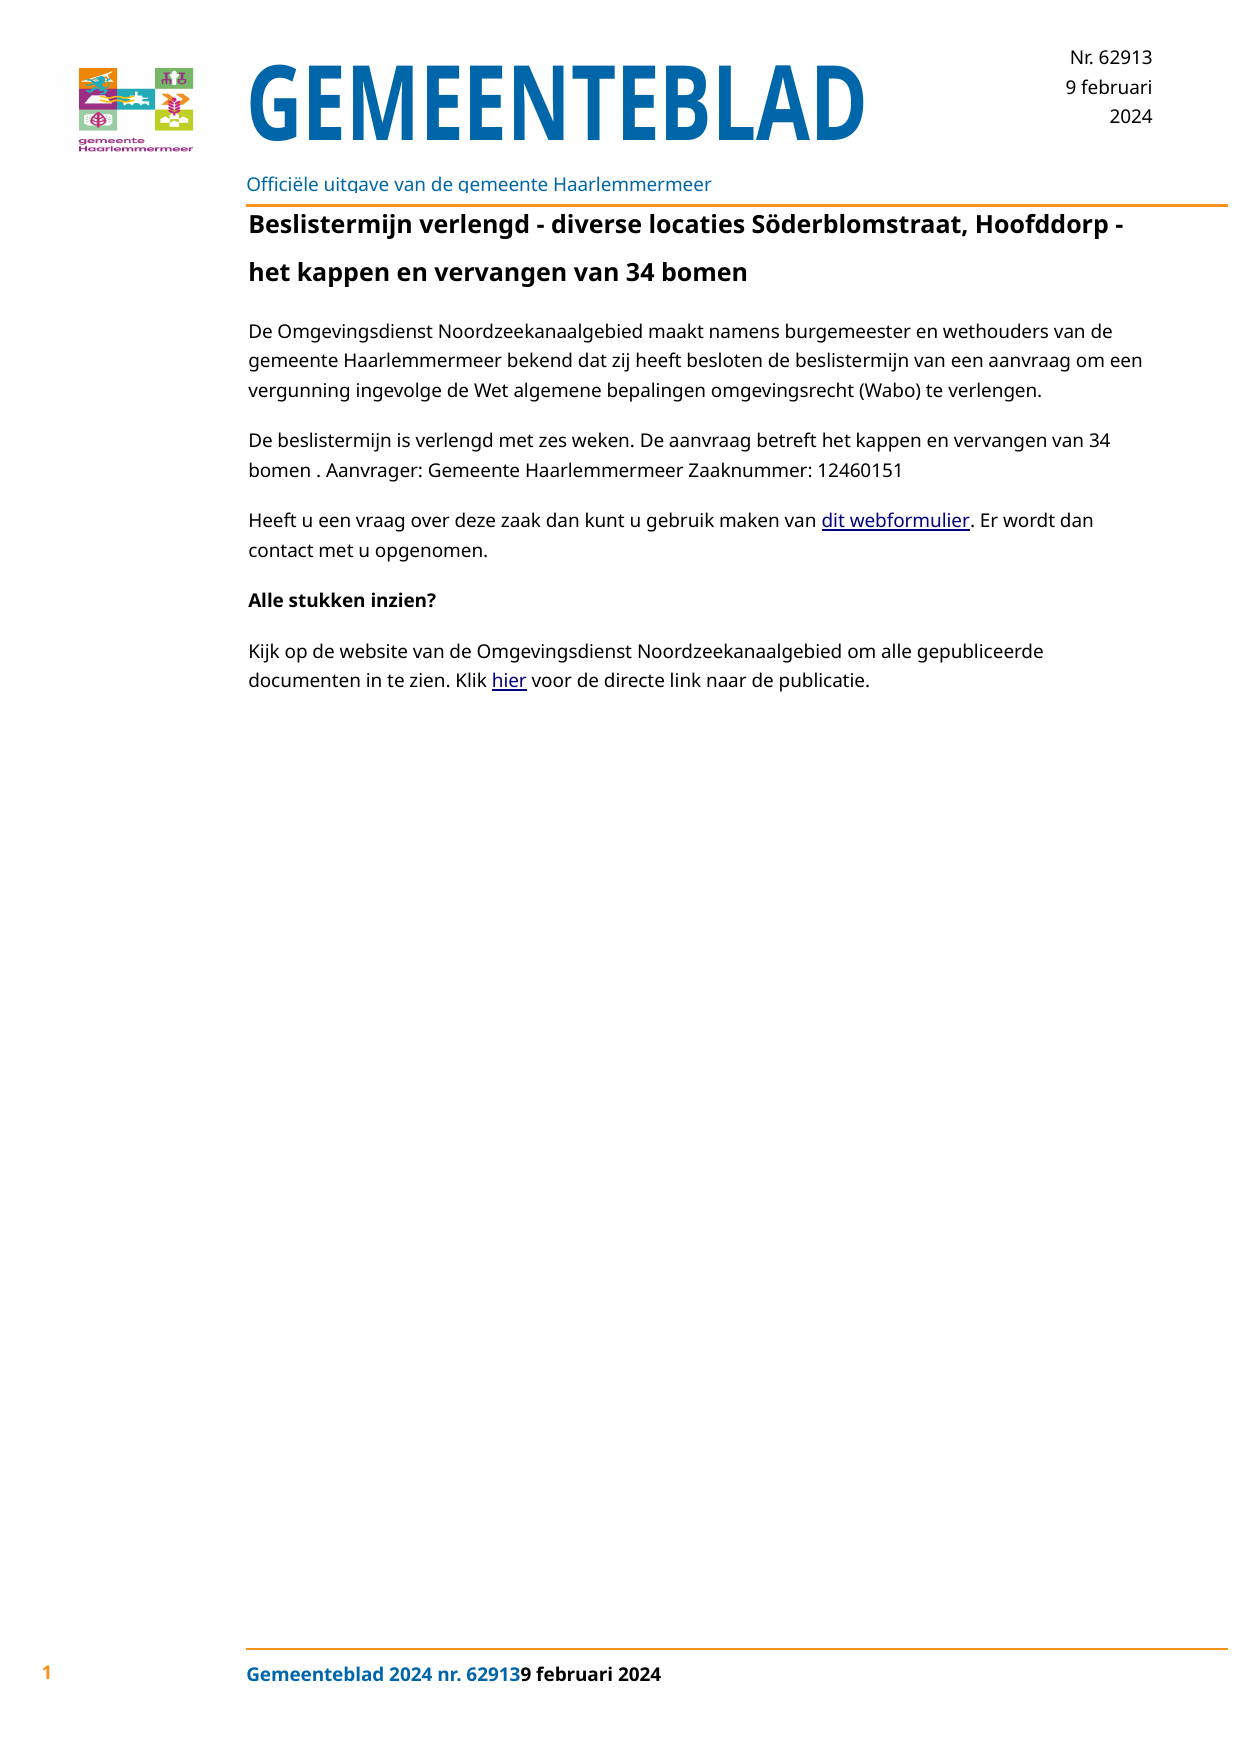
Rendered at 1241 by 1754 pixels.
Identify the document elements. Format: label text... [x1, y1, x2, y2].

text Kijk op de website van de Omgevingsdienst Noordzeekanaalgebied om alle gepubliceerde documenten in te zien. Klik hier voor de directe link naar de publicatie. [248, 638, 1152, 693]
text Alle stukken inzien? [248, 587, 1152, 613]
text Beslistermijn verlengd - diverse locaties Söderblomstraat, Hoofddorp - het kappen en vervangen van 34 bomen [248, 207, 1152, 288]
text De Omgevingsdienst Noordzeekanaalgebied maakt namens burgemeester en wethouders van de gemeente Haarlemmermeer bekend dat zij heeft besloten de beslistermijn van een aanvraag om een vergunning ingevolge de Wet algemene bepalingen omgevingsrecht (Wabo) te verlengen. [248, 318, 1152, 403]
text Heeft u een vraag over deze zaak dan kunt u gebruik maken van dit webformulier. Er wordt dan contact met u opgenomen. [248, 507, 1152, 563]
picture [41, 47, 231, 172]
text De beslistermijn is verlengd met zes weken. De aanvraag betreft het kappen en vervangen van 34 bomen . Aanvrager: Gemeente Haarlemmermeer Zaaknummer: 12460151 [248, 427, 1152, 483]
